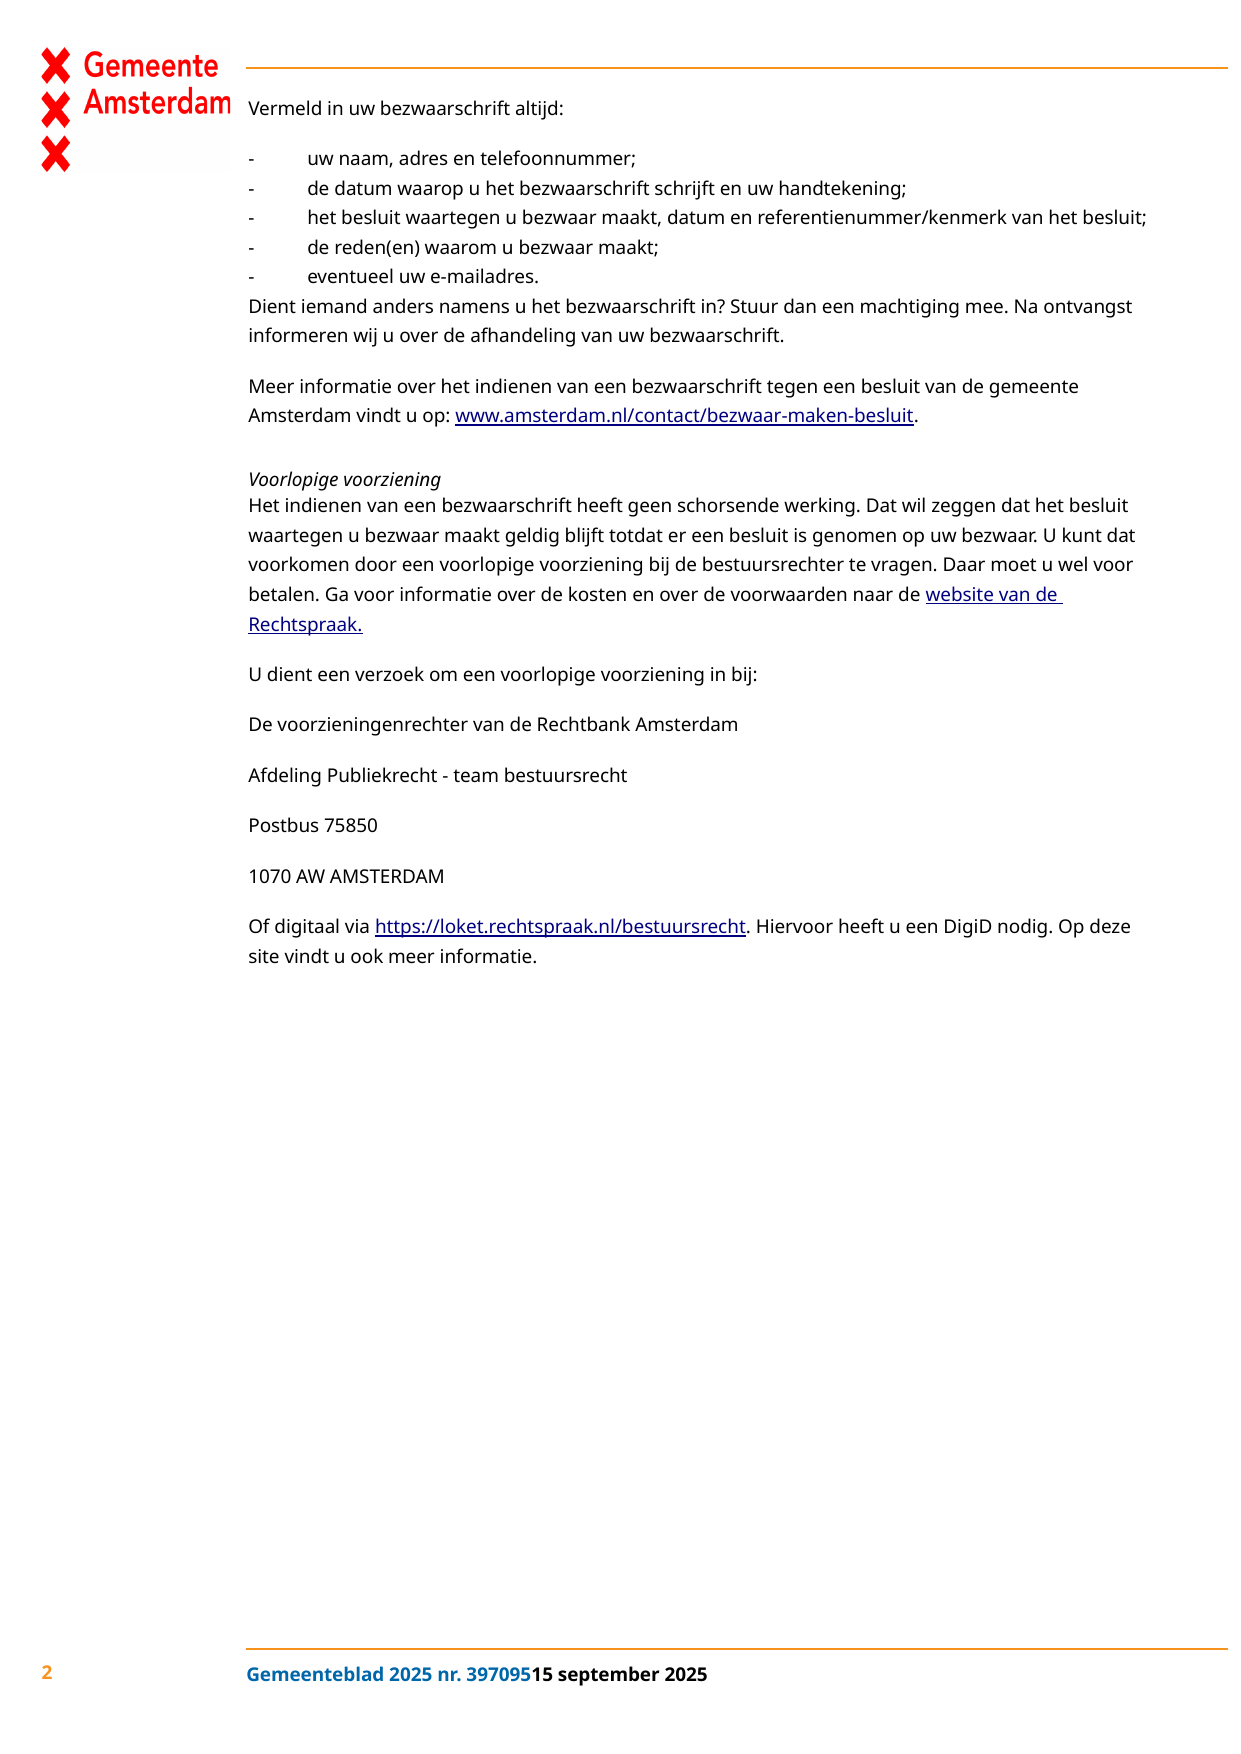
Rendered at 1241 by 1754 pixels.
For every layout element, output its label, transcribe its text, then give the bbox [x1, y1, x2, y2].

text Afdeling Publiekrecht - team bestuursrecht [248, 762, 1152, 788]
text Dient iemand anders namens u het bezwaarschrift in? Stuur dan een machtiging mee. Na ontvangst informeren wij u over de afhandeling van uw bezwaarschrift. [248, 293, 1152, 348]
list het besluit waartegen u bezwaar maakt, datum en referentienummer/kenmerk van het besluit; [248, 204, 1152, 230]
text 1070 AW AMSTERDAM [248, 863, 1152, 888]
text Of digitaal via https://loket.rechtspraak.nl/bestuursrecht. Hiervoor heeft u een DigiD nodig. Op deze site vindt u ook meer informatie. [248, 913, 1152, 968]
text U dient een verzoek om een voorlopige voorziening in bij: [248, 661, 1152, 687]
text De voorzieningenrechter van de Rechtbank Amsterdam [248, 712, 1152, 737]
text Postbus 75850 [248, 812, 1152, 838]
text Het indienen van een bezwaarschrift heeft geen schorsende werking. Dat wil zeggen dat het besluit waartegen u bezwaar maakt geldig blijft totdat er een besluit is genomen op uw bezwaar. U kunt dat voorkomen door een voorlopige voorziening bij de bestuursrechter te vragen. Daar moet u wel voor betalen. Ga voor informatie over de kosten en over de voorwaarden naar de website van de Rechtspraak. [248, 492, 1152, 636]
text Vermeld in uw bezwaarschrift altijd: [248, 95, 1152, 121]
text Meer informatie over het indienen van een bezwaarschrift tegen een besluit van de gemeente Amsterdam vindt u op: www.amsterdam.nl/contact/bezwaar-maken-besluit. [248, 373, 1152, 428]
list de reden(en) waarom u bezwaar maakt; [248, 234, 1152, 260]
list de datum waarop u het bezwaarschrift schrijft en uw handtekening; [248, 175, 1152, 201]
list eventueel uw e-mailadres. [248, 263, 1152, 289]
text Voorlopige voorziening [248, 467, 1152, 492]
list uw naam, adres en telefoonnummer; [248, 145, 1152, 171]
picture [41, 47, 231, 172]
